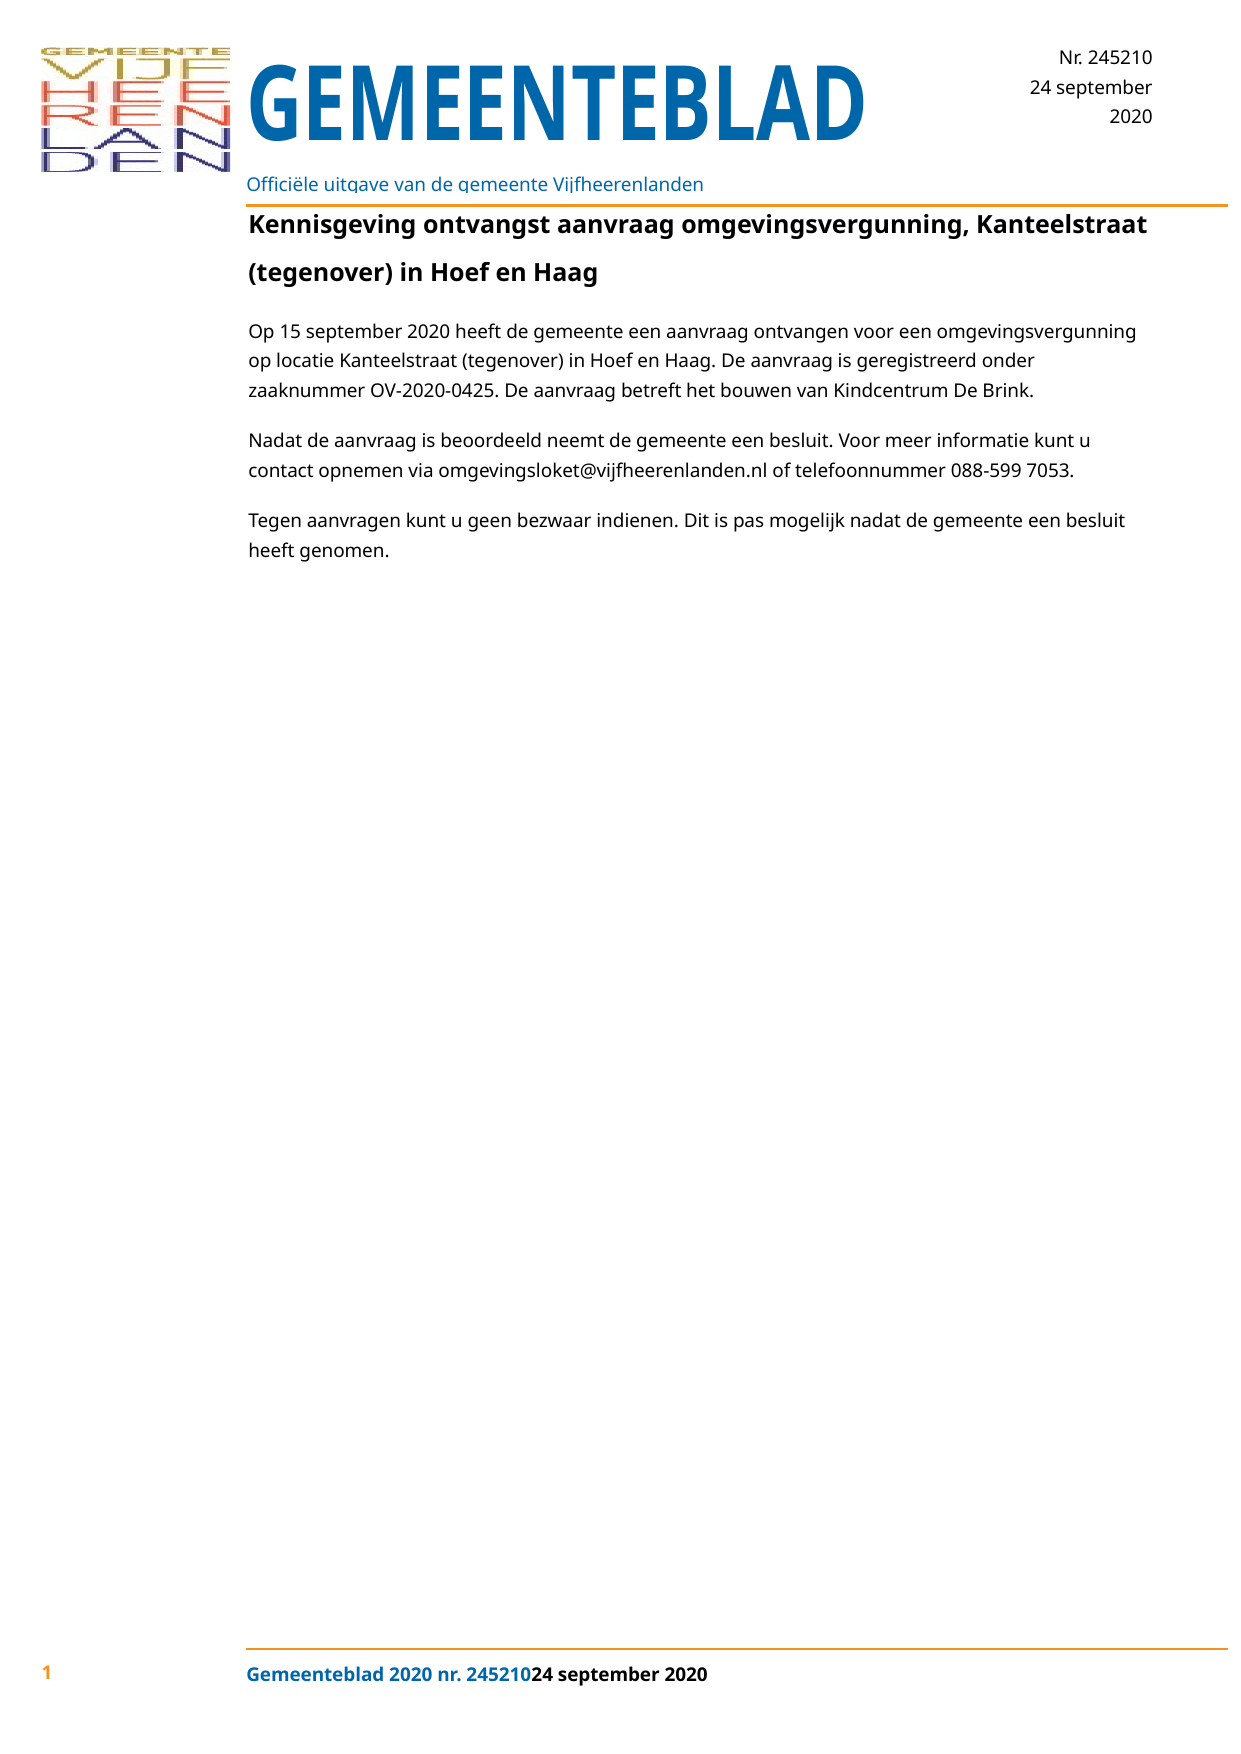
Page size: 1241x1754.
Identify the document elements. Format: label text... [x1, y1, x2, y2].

text Nadat de aanvraag is beoordeeld neemt de gemeente een besluit. Voor meer informatie kunt u contact opnemen via omgevingsloket@vijfheerenlanden.nl of telefoonnummer 088-599 7053. [248, 427, 1152, 483]
text Tegen aanvragen kunt u geen bezwaar indienen. Dit is pas mogelijk nadat de gemeente een besluit heeft genomen. [248, 507, 1152, 563]
text Op 15 september 2020 heeft de gemeente een aanvraag ontvangen voor een omgevingsvergunning op locatie Kanteelstraat (tegenover) in Hoef en Haag. De aanvraag is geregistreerd onder zaaknummer OV-2020-0425. De aanvraag betreft het bouwen van Kindcentrum De Brink. [248, 318, 1152, 403]
picture [41, 47, 231, 172]
text Kennisgeving ontvangst aanvraag omgevingsvergunning, Kanteelstraat (tegenover) in Hoef en Haag [248, 207, 1152, 288]
